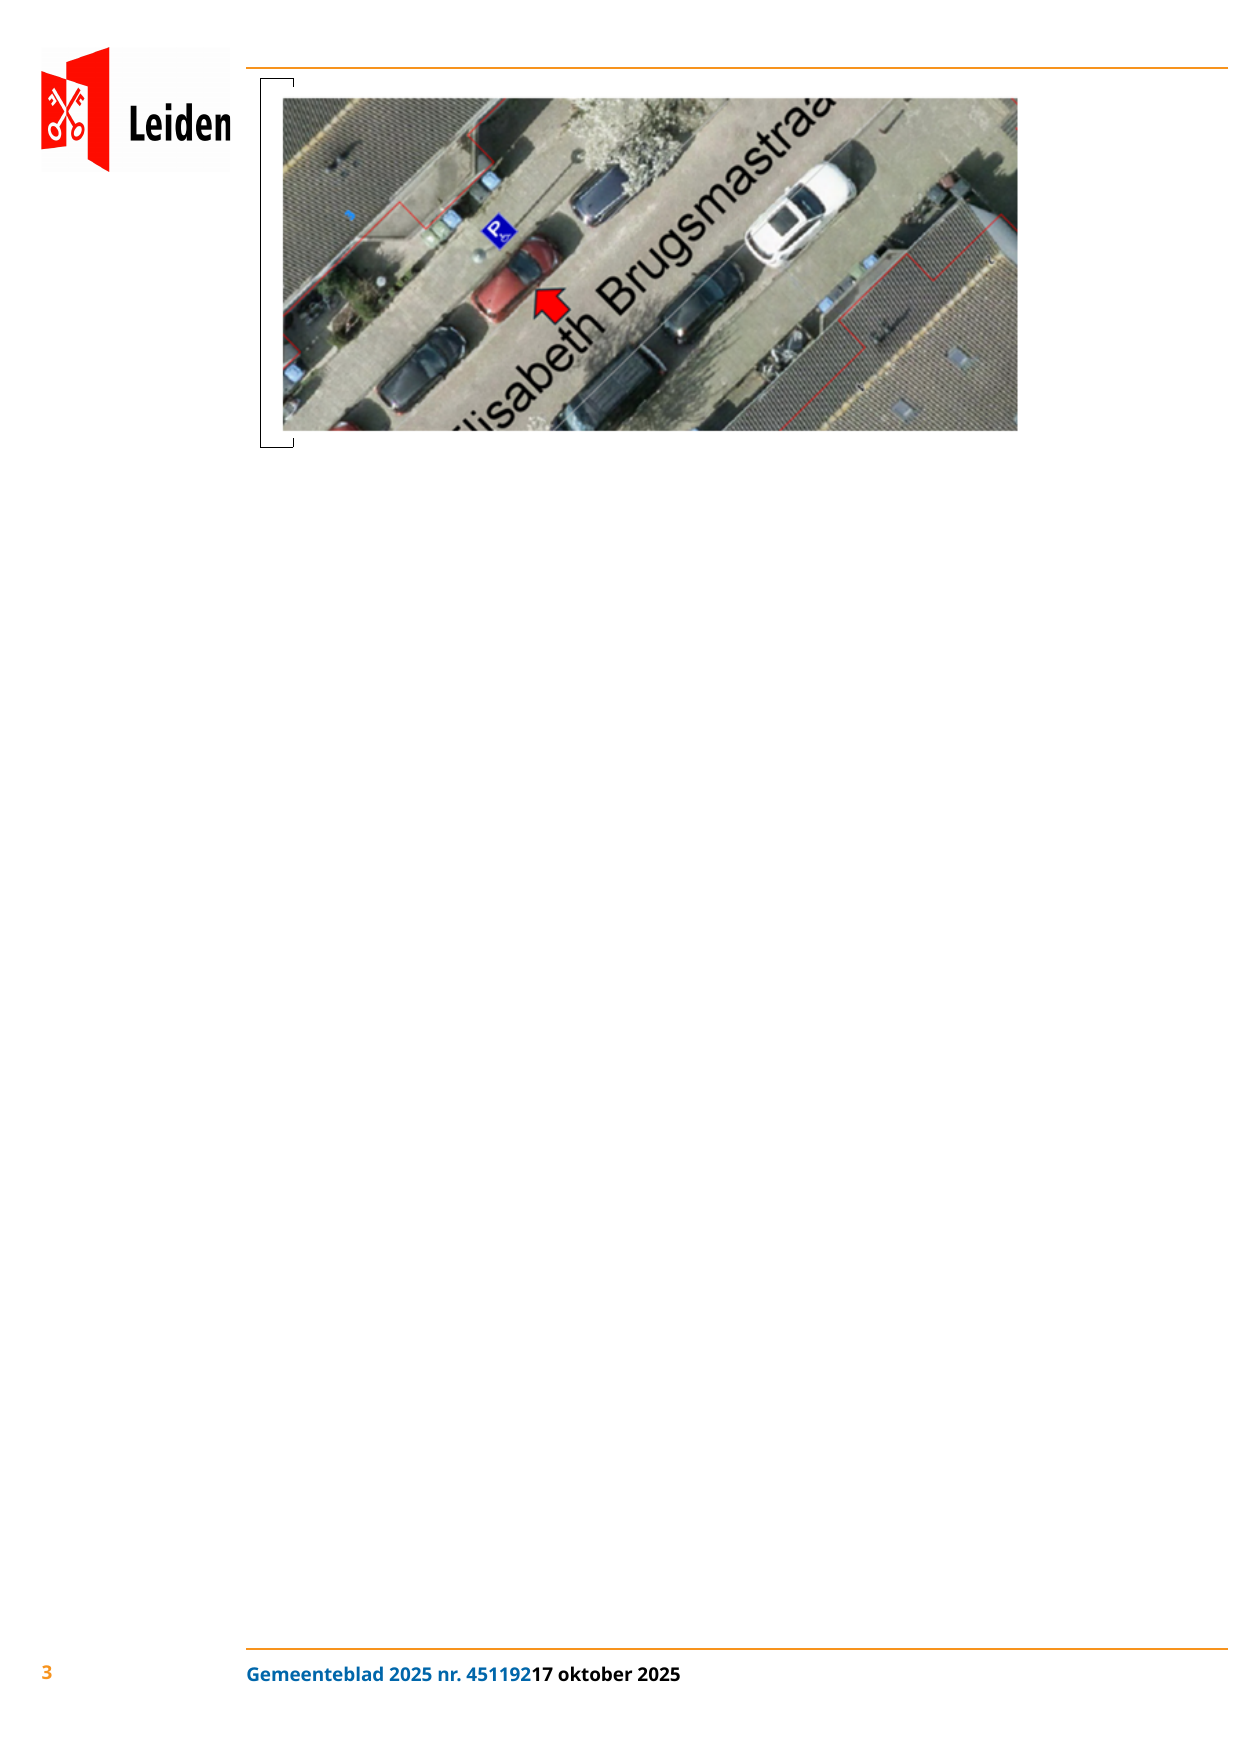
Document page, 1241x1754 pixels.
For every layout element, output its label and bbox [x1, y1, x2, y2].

picture [268, 87, 1037, 438]
picture [41, 47, 231, 172]
